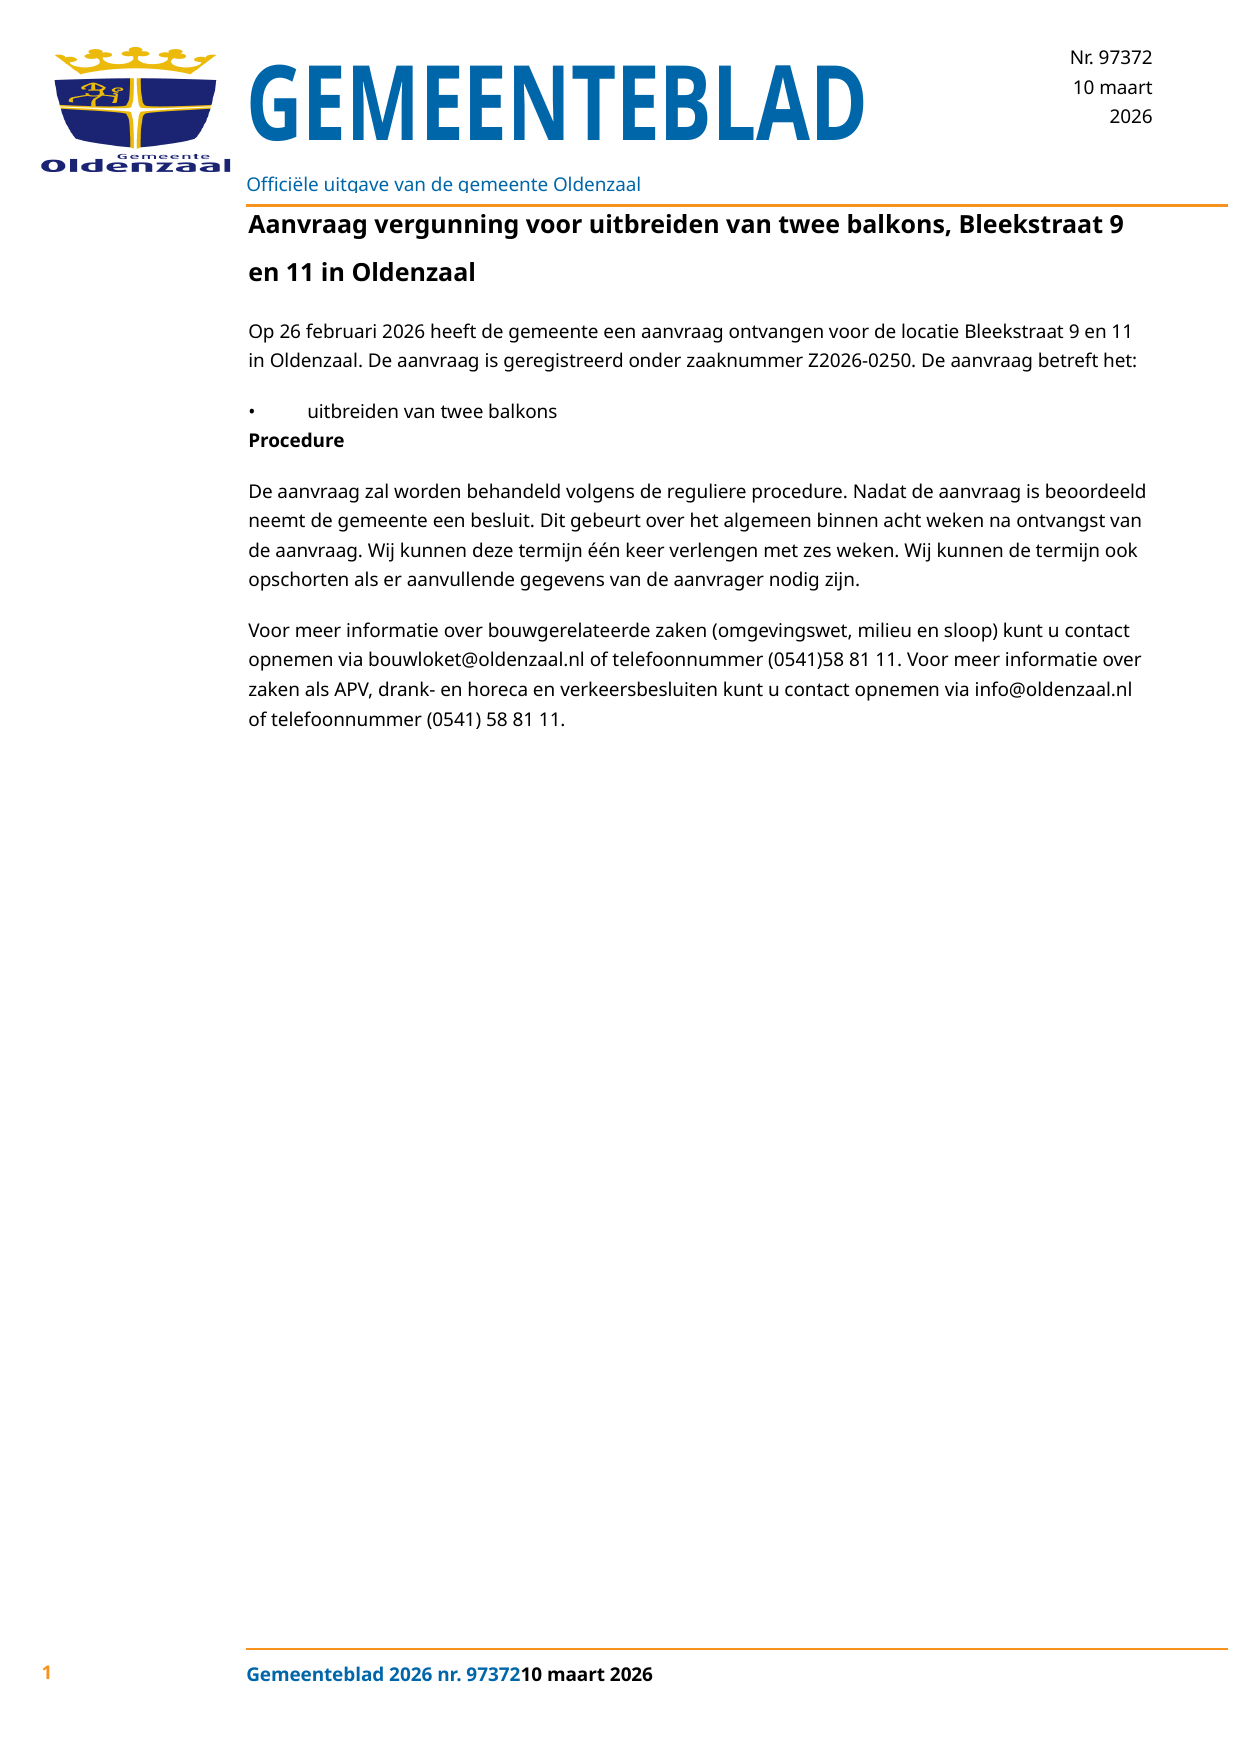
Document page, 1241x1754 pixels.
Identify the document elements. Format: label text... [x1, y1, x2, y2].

text Aanvraag vergunning voor uitbreiden van twee balkons, Bleekstraat 9 en 11 in Oldenzaal [248, 207, 1152, 288]
text De aanvraag zal worden behandeld volgens de reguliere procedure. Nadat de aanvraag is beoordeeld neemt de gemeente een besluit. Dit gebeurt over het algemeen binnen acht weken na ontvangst van de aanvraag. Wij kunnen deze termijn één keer verlengen met zes weken. Wij kunnen de termijn ook opschorten als er aanvullende gegevens van de aanvrager nodig zijn. [248, 478, 1152, 592]
picture [41, 47, 231, 172]
list uitbreiden van twee balkons [248, 398, 1152, 424]
text Voor meer informatie over bouwgerelateerde zaken (omgevingswet, milieu en sloop) kunt u contact opnemen via bouwloket@oldenzaal.nl of telefoonnummer (0541)58 81 11. Voor meer informatie over zaken als APV, drank- en horeca en verkeersbesluiten kunt u contact opnemen via info@oldenzaal.nl of telefoonnummer (0541) 58 81 11. [248, 617, 1152, 732]
text Op 26 februari 2026 heeft de gemeente een aanvraag ontvangen voor de locatie Bleekstraat 9 en 11 in Oldenzaal. De aanvraag is geregistreerd onder zaaknummer Z2026-0250. De aanvraag betreft het: [248, 318, 1152, 373]
text Procedure [248, 427, 1152, 453]
